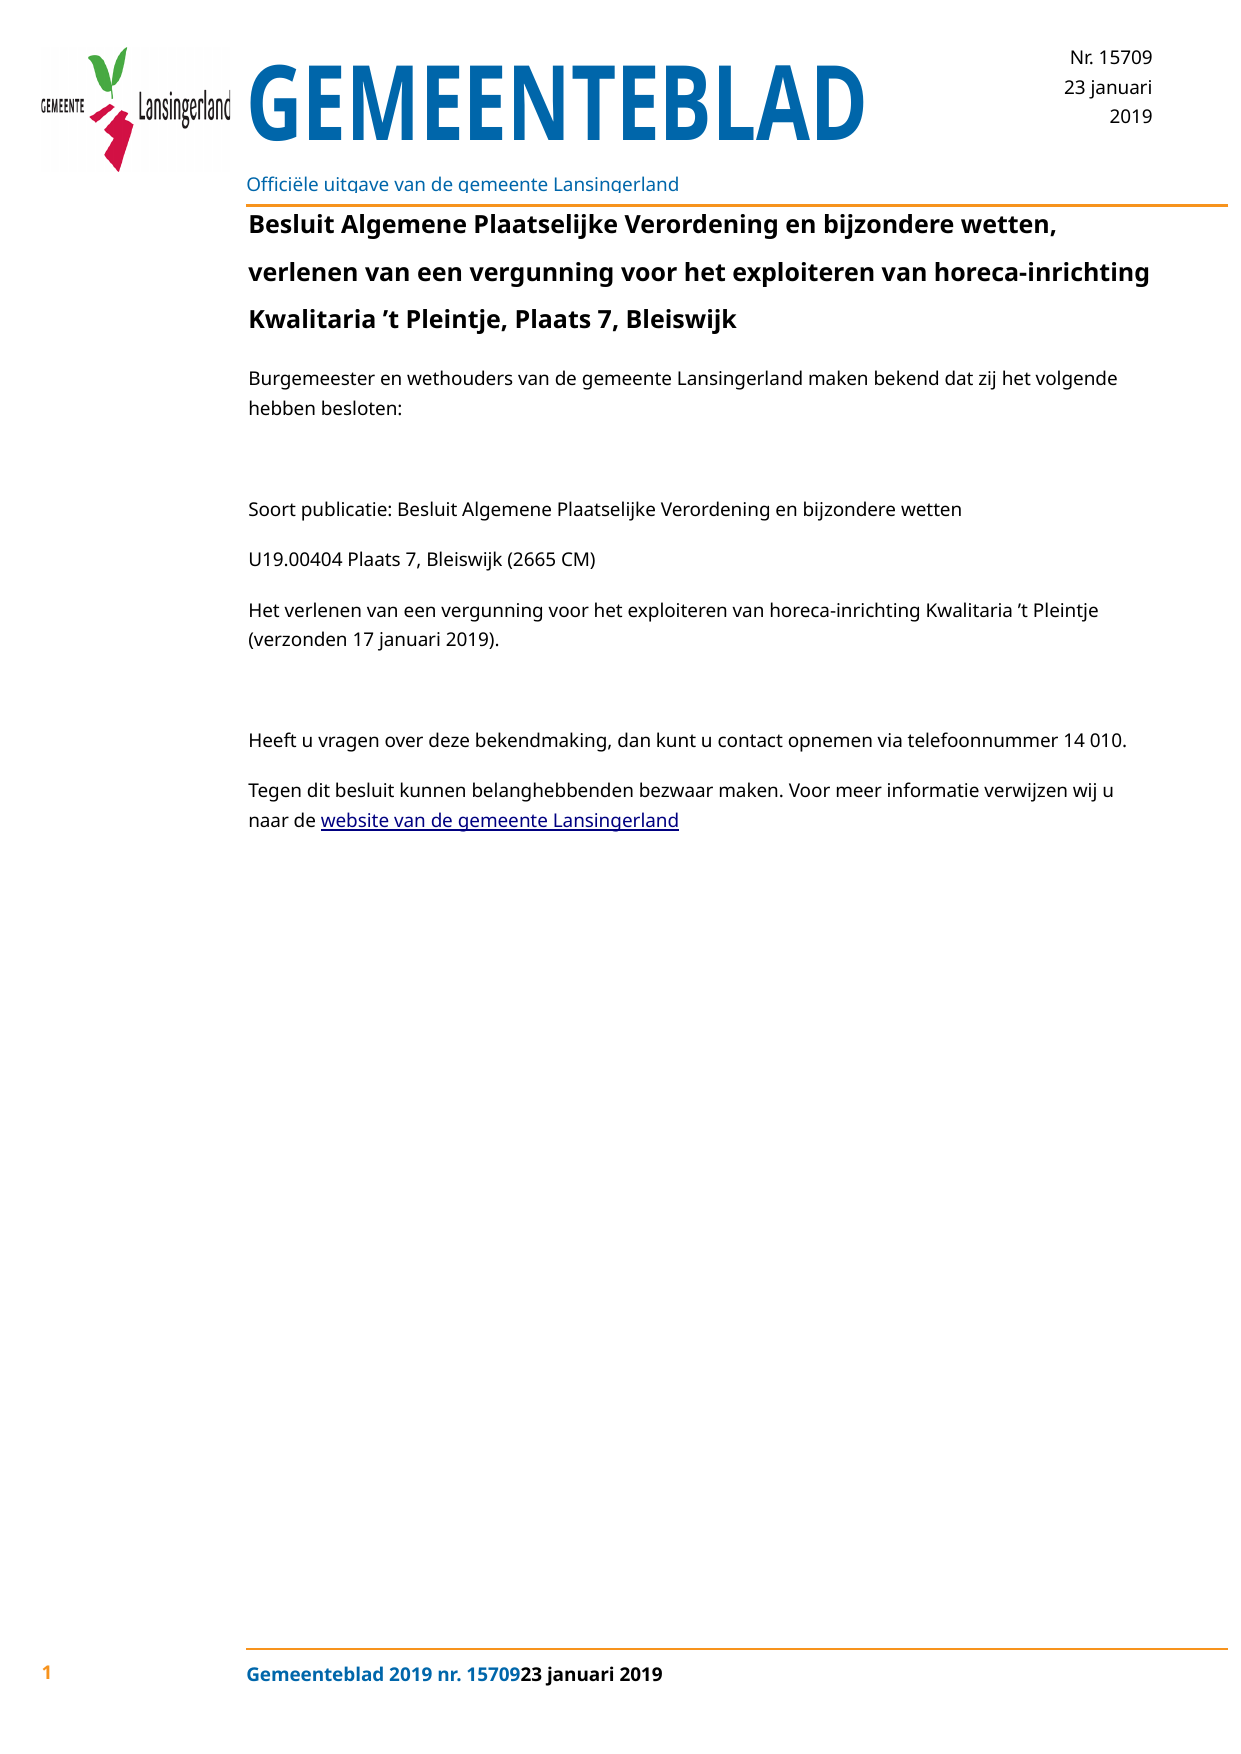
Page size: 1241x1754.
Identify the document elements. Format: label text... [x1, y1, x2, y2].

text U19.00404 Plaats 7, Bleiswijk (2665 CM) [248, 546, 1152, 572]
picture [41, 47, 231, 172]
text Tegen dit besluit kunnen belanghebbenden bezwaar maken. Voor meer informatie verwijzen wij u naar de website van de gemeente Lansingerland [248, 778, 1152, 833]
text Besluit Algemene Plaatselijke Verordening en bijzondere wetten, verlenen van een vergunning voor het exploiteren van horeca-inrichting Kwalitaria ’t Pleintje, Plaats 7, Bleiswijk [248, 207, 1152, 336]
text Het verlenen van een vergunning voor het exploiteren van horeca-inrichting Kwalitaria ’t Pleintje (verzonden 17 januari 2019). [248, 597, 1152, 652]
text Burgemeester en wethouders van de gemeente Lansingerland maken bekend dat zij het volgende hebben besloten: [248, 366, 1152, 421]
text Heeft u vragen over deze bekendmaking, dan kunt u contact opnemen via telefoonnummer 14 010. [248, 727, 1152, 753]
text Soort publicatie: Besluit Algemene Plaatselijke Verordening en bijzondere wetten [248, 496, 1152, 522]
